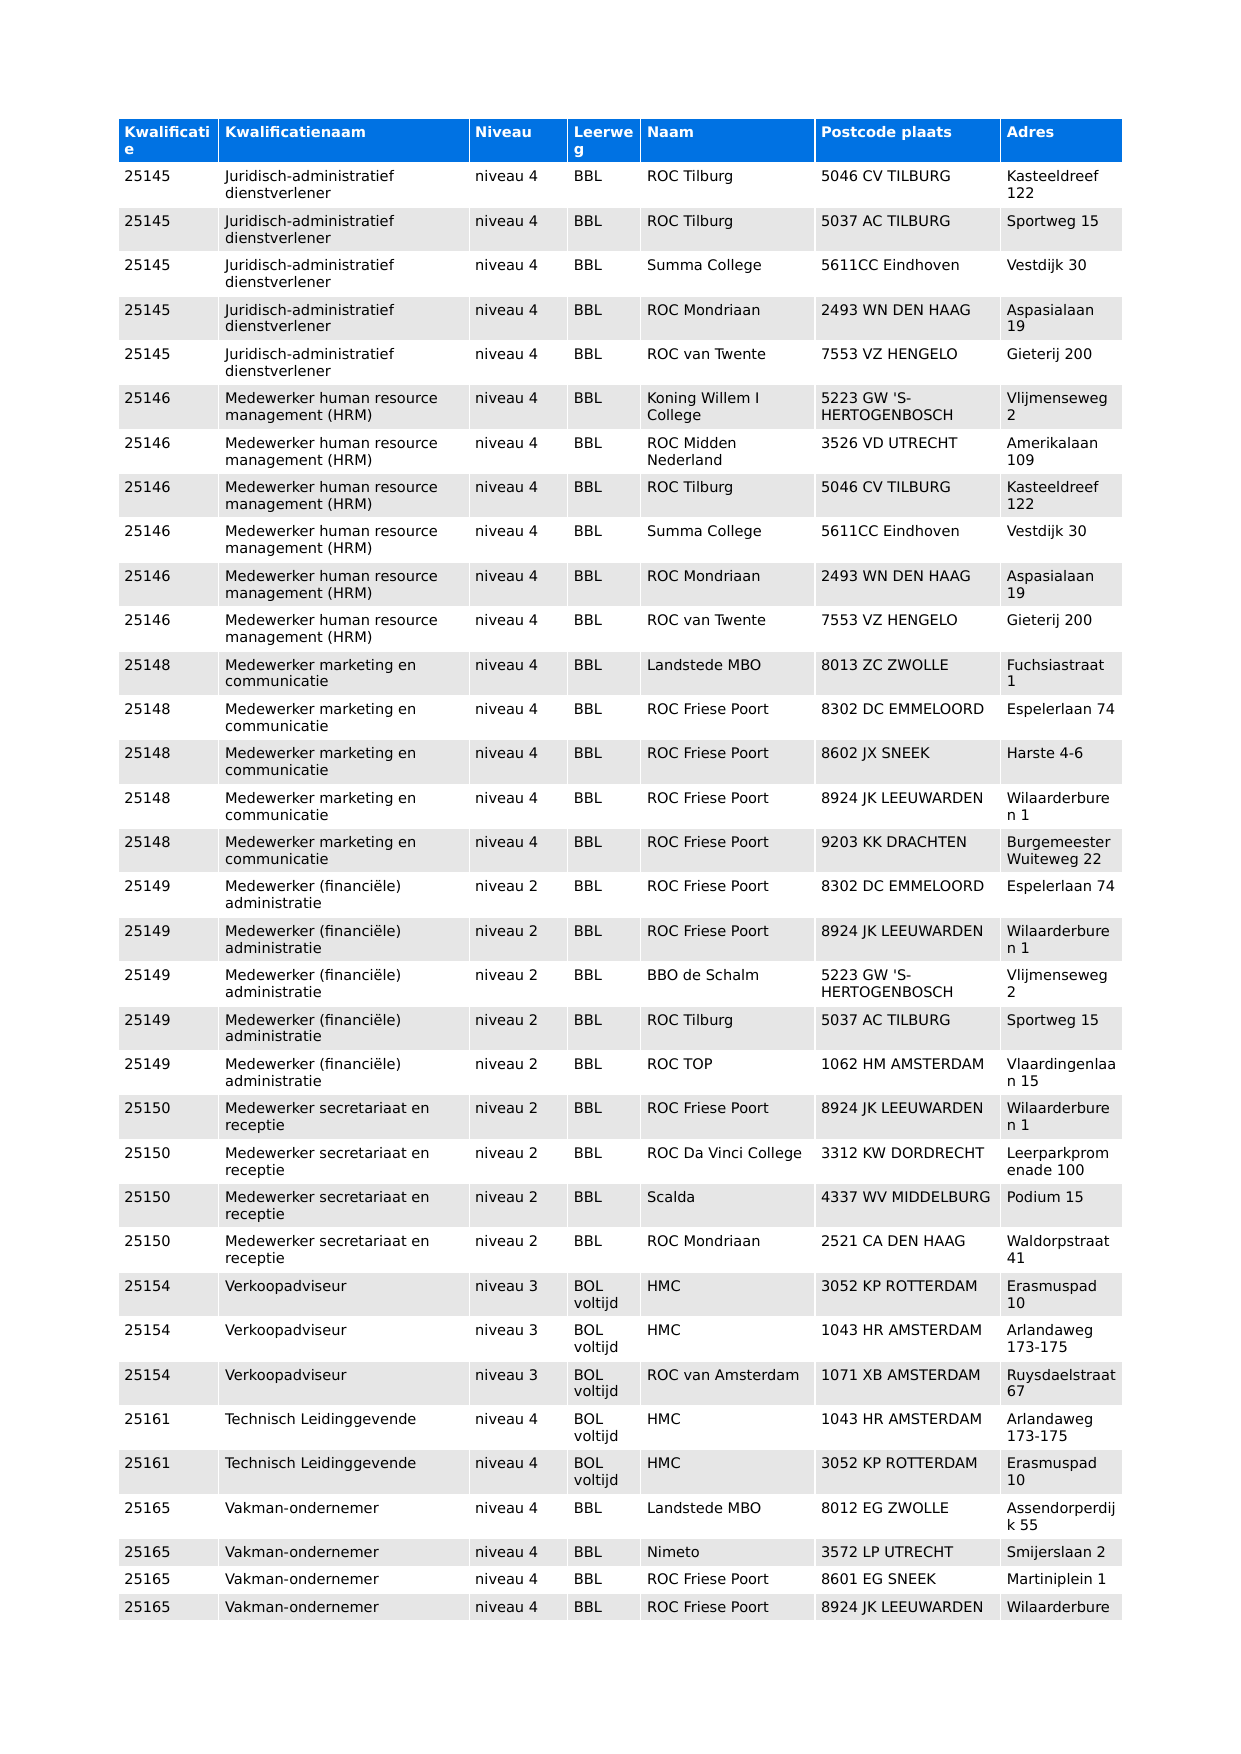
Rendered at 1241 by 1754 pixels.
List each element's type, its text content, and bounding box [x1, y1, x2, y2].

table_cell Landstede MBO [641, 1495, 814, 1538]
table_cell niveau 4 [470, 474, 567, 517]
table_cell Medewerker marketing en communicatie [219, 740, 469, 784]
table_cell 25165 [119, 1567, 218, 1593]
table_cell 25149 [119, 962, 218, 1006]
table_cell 8602 JX SNEEK [816, 740, 1000, 784]
table_cell niveau 4 [470, 252, 567, 296]
table_cell niveau 4 [470, 164, 567, 207]
table_cell BOL voltijd [568, 1273, 640, 1316]
table_cell Vakman-ondernemer [219, 1567, 469, 1593]
table_cell Aspasialaan 19 [1001, 297, 1122, 340]
table_cell BBL [568, 519, 640, 562]
table_cell Medewerker (financiële) administratie [219, 874, 469, 917]
table_cell 25154 [119, 1273, 218, 1316]
table_cell ROC Tilburg [641, 164, 814, 207]
table_cell niveau 4 [470, 652, 567, 695]
table_cell ROC Tilburg [641, 208, 814, 251]
table_cell Medewerker human resource management (HRM) [219, 474, 469, 517]
table_cell BBL [568, 1140, 640, 1183]
table_cell Wilaarderburen 1 [1001, 918, 1122, 961]
table_cell Arlandaweg 173-175 [1001, 1317, 1122, 1361]
table_cell Gieterij 200 [1001, 607, 1122, 651]
table_cell BBL [568, 962, 640, 1006]
table_cell ROC van Twente [641, 341, 814, 384]
table_cell Vlaardingenlaan 15 [1001, 1051, 1122, 1094]
table_cell 3572 LP UTRECHT [816, 1539, 1000, 1566]
table_cell BBL [568, 1539, 640, 1566]
table_header Niveau [470, 119, 567, 162]
table_cell Technisch Leidinggevende [219, 1450, 469, 1494]
table_cell BBL [568, 1229, 640, 1272]
table_cell 25150 [119, 1140, 218, 1183]
table_cell 1071 XB AMSTERDAM [816, 1362, 1000, 1405]
table_cell Amerikalaan 109 [1001, 430, 1122, 473]
table_cell 8302 DC EMMELOORD [816, 696, 1000, 739]
table_cell 25145 [119, 252, 218, 296]
table_cell 25165 [119, 1539, 218, 1566]
table_cell ROC Friese Poort [641, 1594, 814, 1620]
table_cell Espelerlaan 74 [1001, 874, 1122, 917]
table_header Kwalificatienaam [219, 119, 469, 162]
table_cell 8924 JK LEEUWARDEN [816, 918, 1000, 961]
table_cell 8012 EG ZWOLLE [816, 1495, 1000, 1538]
table_cell 25154 [119, 1317, 218, 1361]
table_cell BBL [568, 696, 640, 739]
table_cell niveau 3 [470, 1362, 567, 1405]
table_cell BBL [568, 918, 640, 961]
table_header Kwalificatie [119, 119, 218, 162]
table_cell Medewerker marketing en communicatie [219, 785, 469, 828]
table_cell niveau 2 [470, 1007, 567, 1050]
table_cell niveau 4 [470, 1495, 567, 1538]
table_cell 25145 [119, 341, 218, 384]
table_cell 25161 [119, 1406, 218, 1449]
table_cell Verkoopadviseur [219, 1362, 469, 1405]
table_cell 7553 VZ HENGELO [816, 341, 1000, 384]
table_cell BBL [568, 1594, 640, 1620]
table_cell 25165 [119, 1495, 218, 1538]
table_cell Waldorpstraat 41 [1001, 1229, 1122, 1272]
table_cell niveau 4 [470, 829, 567, 872]
table_cell 25148 [119, 696, 218, 739]
table_cell niveau 2 [470, 1140, 567, 1183]
table_cell HMC [641, 1406, 814, 1449]
table_cell BBL [568, 430, 640, 473]
table_cell Technisch Leidinggevende [219, 1406, 469, 1449]
table_cell BOL voltijd [568, 1450, 640, 1494]
table_cell Summa College [641, 519, 814, 562]
table_cell Medewerker marketing en communicatie [219, 829, 469, 872]
table_cell niveau 4 [470, 1450, 567, 1494]
table_cell BBL [568, 652, 640, 695]
table_cell 8924 JK LEEUWARDEN [816, 1594, 1000, 1620]
table_cell 3052 KP ROTTERDAM [816, 1273, 1000, 1316]
table_cell niveau 4 [470, 341, 567, 384]
table_cell BBL [568, 297, 640, 340]
table_cell niveau 4 [470, 696, 567, 739]
table_cell Vakman-ondernemer [219, 1495, 469, 1538]
table_cell 25146 [119, 563, 218, 606]
table_cell niveau 4 [470, 563, 567, 606]
table_cell Juridisch-administratief dienstverlener [219, 297, 469, 340]
table_header Postcode plaats [816, 119, 1000, 162]
table_cell BOL voltijd [568, 1362, 640, 1405]
table_cell Medewerker human resource management (HRM) [219, 519, 469, 562]
table_cell HMC [641, 1273, 814, 1316]
table_cell BBL [568, 1051, 640, 1094]
table_cell ROC Friese Poort [641, 874, 814, 917]
table_cell niveau 2 [470, 1229, 567, 1272]
table_cell BOL voltijd [568, 1317, 640, 1361]
table_cell niveau 4 [470, 208, 567, 251]
table_cell Medewerker (financiële) administratie [219, 1051, 469, 1094]
table_cell 25145 [119, 164, 218, 207]
table_cell 25146 [119, 607, 218, 651]
table_cell 8924 JK LEEUWARDEN [816, 1095, 1000, 1139]
table_cell Medewerker human resource management (HRM) [219, 385, 469, 429]
table_cell niveau 4 [470, 297, 567, 340]
table_cell 25150 [119, 1095, 218, 1139]
table_cell niveau 2 [470, 1184, 567, 1227]
table_cell Podium 15 [1001, 1184, 1122, 1227]
table_cell Nimeto [641, 1539, 814, 1566]
table_cell Vestdijk 30 [1001, 252, 1122, 296]
table_cell ROC Tilburg [641, 1007, 814, 1050]
table_cell Erasmuspad 10 [1001, 1273, 1122, 1316]
table_cell Vlijmenseweg 2 [1001, 962, 1122, 1006]
table_cell BBL [568, 740, 640, 784]
table_cell Kasteeldreef 122 [1001, 164, 1122, 207]
table_cell ROC Mondriaan [641, 563, 814, 606]
table_cell niveau 2 [470, 918, 567, 961]
table_cell Wilaarderburen 1 [1001, 785, 1122, 828]
table_cell ROC Da Vinci College [641, 1140, 814, 1183]
table_cell 3052 KP ROTTERDAM [816, 1450, 1000, 1494]
table_cell niveau 4 [470, 740, 567, 784]
table_cell 3526 VD UTRECHT [816, 430, 1000, 473]
table_cell niveau 2 [470, 1051, 567, 1094]
table_cell Vlijmenseweg 2 [1001, 385, 1122, 429]
table_cell 1043 HR AMSTERDAM [816, 1317, 1000, 1361]
table_cell Juridisch-administratief dienstverlener [219, 208, 469, 251]
table_cell niveau 4 [470, 385, 567, 429]
table_cell niveau 4 [470, 1567, 567, 1593]
table_cell ROC Tilburg [641, 474, 814, 517]
table_cell ROC Mondriaan [641, 1229, 814, 1272]
table_cell 25154 [119, 1362, 218, 1405]
table_cell 25149 [119, 874, 218, 917]
table_cell 25149 [119, 1051, 218, 1094]
table_cell Erasmuspad 10 [1001, 1450, 1122, 1494]
table_cell 5046 CV TILBURG [816, 474, 1000, 517]
table_cell BBL [568, 474, 640, 517]
table_cell Medewerker secretariaat en receptie [219, 1229, 469, 1272]
table_cell Medewerker human resource management (HRM) [219, 430, 469, 473]
table_cell 2521 CA DEN HAAG [816, 1229, 1000, 1272]
table_cell 25146 [119, 430, 218, 473]
table_cell Aspasialaan 19 [1001, 563, 1122, 606]
table_cell 25149 [119, 1007, 218, 1050]
table_cell HMC [641, 1450, 814, 1494]
table_cell Ruysdaelstraat 67 [1001, 1362, 1122, 1405]
table_cell 25145 [119, 297, 218, 340]
table_cell BBO de Schalm [641, 962, 814, 1006]
table_cell 25148 [119, 740, 218, 784]
table_cell ROC Friese Poort [641, 740, 814, 784]
table_cell ROC Friese Poort [641, 785, 814, 828]
table_cell 25148 [119, 785, 218, 828]
table_cell 25145 [119, 208, 218, 251]
table_cell Medewerker secretariaat en receptie [219, 1184, 469, 1227]
table_cell Harste 4-6 [1001, 740, 1122, 784]
table_cell ROC Friese Poort [641, 1095, 814, 1139]
table_cell BBL [568, 252, 640, 296]
table_cell 4337 WV MIDDELBURG [816, 1184, 1000, 1227]
table_cell Martiniplein 1 [1001, 1567, 1122, 1593]
table_cell Arlandaweg 173-175 [1001, 1406, 1122, 1449]
table_cell BBL [568, 1095, 640, 1139]
table_cell Medewerker (financiële) administratie [219, 1007, 469, 1050]
table_cell BBL [568, 1567, 640, 1593]
table_cell Koning Willem I College [641, 385, 814, 429]
table_cell niveau 4 [470, 430, 567, 473]
table_cell Medewerker (financiële) administratie [219, 918, 469, 961]
table_cell 8013 ZC ZWOLLE [816, 652, 1000, 695]
table_cell 5223 GW 'S-HERTOGENBOSCH [816, 385, 1000, 429]
table_cell niveau 4 [470, 785, 567, 828]
table_cell BBL [568, 874, 640, 917]
table_cell 1062 HM AMSTERDAM [816, 1051, 1000, 1094]
table_cell BBL [568, 385, 640, 429]
table_cell ROC Friese Poort [641, 1567, 814, 1593]
table_cell BBL [568, 563, 640, 606]
table_cell Juridisch-administratief dienstverlener [219, 341, 469, 384]
table_cell Wilaarderbure [1001, 1594, 1122, 1620]
table_cell Medewerker secretariaat en receptie [219, 1140, 469, 1183]
table_cell niveau 2 [470, 874, 567, 917]
table_cell 25146 [119, 519, 218, 562]
table_cell Fuchsiastraat 1 [1001, 652, 1122, 695]
table_cell Sportweg 15 [1001, 208, 1122, 251]
table_cell ROC Friese Poort [641, 829, 814, 872]
table_cell Summa College [641, 252, 814, 296]
table_cell 25165 [119, 1594, 218, 1620]
table_cell 25146 [119, 385, 218, 429]
table_cell 8924 JK LEEUWARDEN [816, 785, 1000, 828]
table_cell Vestdijk 30 [1001, 519, 1122, 562]
table_cell niveau 3 [470, 1317, 567, 1361]
table_cell Leerparkpromenade 100 [1001, 1140, 1122, 1183]
table_cell 8601 EG SNEEK [816, 1567, 1000, 1593]
table_cell ROC TOP [641, 1051, 814, 1094]
table_cell BBL [568, 1495, 640, 1538]
table_cell 1043 HR AMSTERDAM [816, 1406, 1000, 1449]
table_cell niveau 2 [470, 1095, 567, 1139]
table_cell 2493 WN DEN HAAG [816, 297, 1000, 340]
table_cell Wilaarderburen 1 [1001, 1095, 1122, 1139]
table_cell 7553 VZ HENGELO [816, 607, 1000, 651]
table_cell Vakman-ondernemer [219, 1539, 469, 1566]
table_cell HMC [641, 1317, 814, 1361]
table_cell 5037 AC TILBURG [816, 208, 1000, 251]
table_cell BBL [568, 785, 640, 828]
table_cell Juridisch-administratief dienstverlener [219, 252, 469, 296]
table_cell 5223 GW 'S-HERTOGENBOSCH [816, 962, 1000, 1006]
table_cell Sportweg 15 [1001, 1007, 1122, 1050]
table_cell 3312 KW DORDRECHT [816, 1140, 1000, 1183]
table_cell BBL [568, 164, 640, 207]
table_cell 5037 AC TILBURG [816, 1007, 1000, 1050]
table_cell 8302 DC EMMELOORD [816, 874, 1000, 917]
table_header Adres [1001, 119, 1122, 162]
table_cell niveau 4 [470, 519, 567, 562]
table_cell BBL [568, 208, 640, 251]
table_cell BBL [568, 341, 640, 384]
table_cell Landstede MBO [641, 652, 814, 695]
table_cell niveau 4 [470, 1539, 567, 1566]
table_cell 25146 [119, 474, 218, 517]
table_cell Medewerker human resource management (HRM) [219, 563, 469, 606]
table_cell niveau 4 [470, 607, 567, 651]
table_cell BBL [568, 829, 640, 872]
table_cell Espelerlaan 74 [1001, 696, 1122, 739]
table_cell Medewerker secretariaat en receptie [219, 1095, 469, 1139]
table_cell ROC Friese Poort [641, 918, 814, 961]
table_cell niveau 4 [470, 1406, 567, 1449]
table_cell 2493 WN DEN HAAG [816, 563, 1000, 606]
table_cell ROC Friese Poort [641, 696, 814, 739]
table_cell Medewerker marketing en communicatie [219, 696, 469, 739]
table_cell BBL [568, 607, 640, 651]
table_cell ROC Mondriaan [641, 297, 814, 340]
table_cell Verkoopadviseur [219, 1273, 469, 1316]
table_cell Vakman-ondernemer [219, 1594, 469, 1620]
table_cell 25148 [119, 652, 218, 695]
table_cell 5611CC Eindhoven [816, 519, 1000, 562]
table_cell 5611CC Eindhoven [816, 252, 1000, 296]
table_cell 25149 [119, 918, 218, 961]
table_header Naam [641, 119, 814, 162]
table_cell Burgemeester Wuiteweg 22 [1001, 829, 1122, 872]
table_cell Medewerker human resource management (HRM) [219, 607, 469, 651]
table_cell Scalda [641, 1184, 814, 1227]
table_cell 25161 [119, 1450, 218, 1494]
table_cell 5046 CV TILBURG [816, 164, 1000, 207]
table_cell BBL [568, 1184, 640, 1227]
table_cell BBL [568, 1007, 640, 1050]
table_cell Assendorperdijk 55 [1001, 1495, 1122, 1538]
table_cell Verkoopadviseur [219, 1317, 469, 1361]
table_cell niveau 3 [470, 1273, 567, 1316]
table_cell Medewerker (financiële) administratie [219, 962, 469, 1006]
table_cell ROC Midden Nederland [641, 430, 814, 473]
table_cell 25148 [119, 829, 218, 872]
table_header Leerweg [568, 119, 640, 162]
table_cell Kasteeldreef 122 [1001, 474, 1122, 517]
table_cell niveau 4 [470, 1594, 567, 1620]
table_cell 9203 KK DRACHTEN [816, 829, 1000, 872]
table_cell niveau 2 [470, 962, 567, 1006]
table_cell ROC van Amsterdam [641, 1362, 814, 1405]
table_cell ROC van Twente [641, 607, 814, 651]
table_cell Juridisch-administratief dienstverlener [219, 164, 469, 207]
table_cell BOL voltijd [568, 1406, 640, 1449]
table_cell Medewerker marketing en communicatie [219, 652, 469, 695]
table_cell 25150 [119, 1229, 218, 1272]
table_cell 25150 [119, 1184, 218, 1227]
table_cell Gieterij 200 [1001, 341, 1122, 384]
table_cell Smijerslaan 2 [1001, 1539, 1122, 1566]
